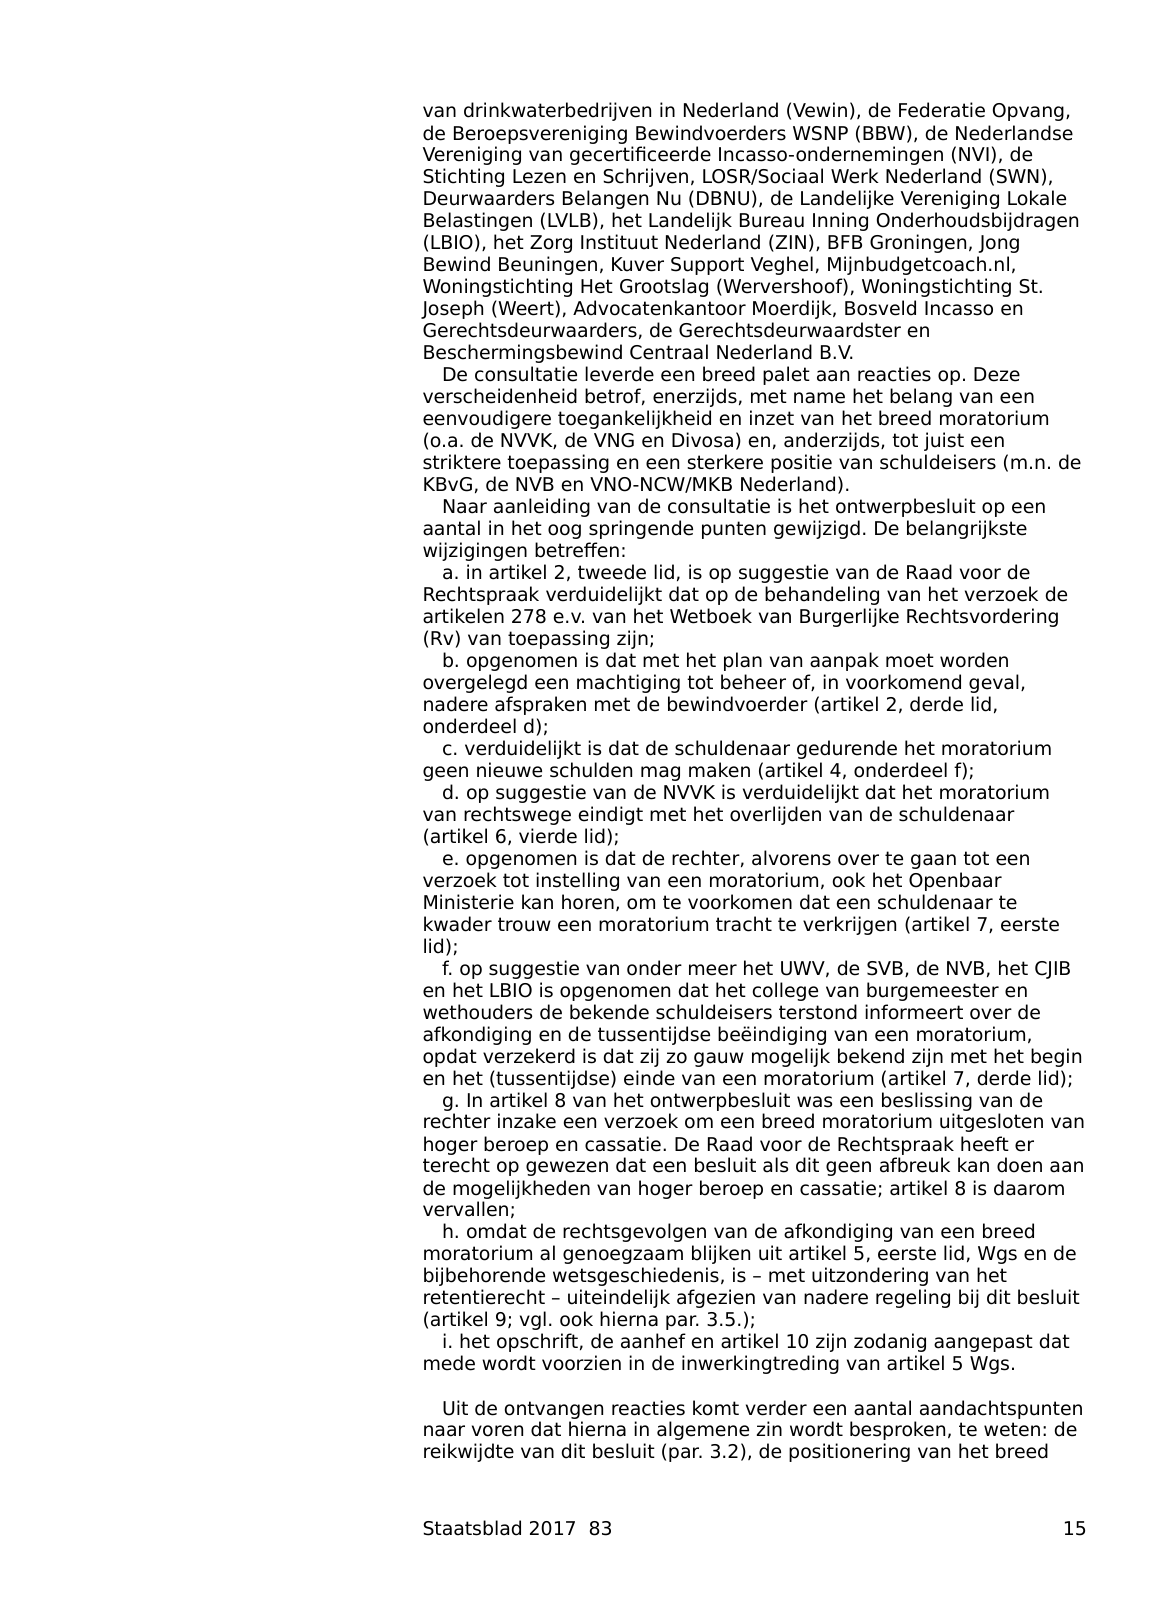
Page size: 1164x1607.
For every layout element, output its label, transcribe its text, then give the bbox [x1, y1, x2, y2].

text d. op suggestie van de NVVK is verduidelijkt dat het moratorium van rechtswege eindigt met het overlijden van de schuldenaar (artikel 6, vierde lid); [422, 782, 1087, 848]
text b. opgenomen is dat met het plan van aanpak moet worden overgelegd een machtiging tot beheer of, in voorkomend geval, nadere afspraken met de bewindvoerder (artikel 2, derde lid, onderdeel d); [422, 650, 1087, 738]
text a. in artikel 2, tweede lid, is op suggestie van de Raad voor de Rechtspraak verduidelijkt dat op de behandeling van het verzoek de artikelen 278 e.v. van het Wetboek van Burgerlijke Rechtsvordering (Rv) van toepassing zijn; [422, 562, 1087, 650]
text f. op suggestie van onder meer het UWV, de SVB, de NVB, het CJIB en het LBIO is opgenomen dat het college van burgemeester en wethouders de bekende schuldeisers terstond informeert over de afkondiging en de tussentijdse beëindiging van een moratorium, opdat verzekerd is dat zij zo gauw mogelijk bekend zijn met het begin en het (tussentijdse) einde van een moratorium (artikel 7, derde lid); [422, 958, 1087, 1089]
text Uit de ontvangen reacties komt verder een aantal aandachtspunten naar voren dat hierna in algemene zin wordt besproken, te weten: de reikwijdte van dit besluit (par. 3.2), de positionering van het breed [422, 1397, 1087, 1463]
text van drinkwaterbedrijven in Nederland (Vewin), de Federatie Opvang, de Beroepsvereniging Bewindvoerders WSNP (BBW), de Nederlandse Vereniging van gecertificeerde Incasso-ondernemingen (NVI), de Stichting Lezen en Schrijven, LOSR/Sociaal Werk Nederland (SWN), Deurwaarders Belangen Nu (DBNU), de Landelijke Vereniging Lokale Belastingen (LVLB), het Landelijk Bureau Inning Onderhoudsbijdragen (LBIO), het Zorg Instituut Nederland (ZIN), BFB Groningen, Jong Bewind Beuningen, Kuver Support Veghel, Mijnbudgetcoach.nl, Woningstichting Het Grootslag (Wervershoof), Woningstichting St. Joseph (Weert), Advocatenkantoor Moerdijk, Bosveld Incasso en Gerechtsdeurwaarders, de Gerechtsdeurwaardster en Beschermingsbewind Centraal Nederland B.V. [422, 100, 1087, 364]
text Naar aanleiding van de consultatie is het ontwerpbesluit op een aantal in het oog springende punten gewijzigd. De belangrijkste wijzigingen betreffen: [422, 496, 1087, 562]
text i. het opschrift, de aanhef en artikel 10 zijn zodanig aangepast dat mede wordt voorzien in de inwerkingtreding van artikel 5 Wgs. [422, 1331, 1087, 1375]
text h. omdat de rechtsgevolgen van de afkondiging van een breed moratorium al genoegzaam blijken uit artikel 5, eerste lid, Wgs en de bijbehorende wetsgeschiedenis, is – met uitzondering van het retentierecht – uiteindelijk afgezien van nadere regeling bij dit besluit (artikel 9; vgl. ook hierna par. 3.5.); [422, 1221, 1087, 1331]
text c. verduidelijkt is dat de schuldenaar gedurende het moratorium geen nieuwe schulden mag maken (artikel 4, onderdeel f); [422, 738, 1087, 782]
text De consultatie leverde een breed palet aan reacties op. Deze verscheidenheid betrof, enerzijds, met name het belang van een eenvoudigere toegankelijkheid en inzet van het breed moratorium (o.a. de NVVK, de VNG en Divosa) en, anderzijds, tot juist een striktere toepassing en een sterkere positie van schuldeisers (m.n. de KBvG, de NVB en VNO-NCW/MKB Nederland). [422, 364, 1087, 496]
text g. In artikel 8 van het ontwerpbesluit was een beslissing van de rechter inzake een verzoek om een breed moratorium uitgesloten van hoger beroep en cassatie. De Raad voor de Rechtspraak heeft er terecht op gewezen dat een besluit als dit geen afbreuk kan doen aan de mogelijkheden van hoger beroep en cassatie; artikel 8 is daarom vervallen; [422, 1089, 1087, 1221]
text e. opgenomen is dat de rechter, alvorens over te gaan tot een verzoek tot instelling van een moratorium, ook het Openbaar Ministerie kan horen, om te voorkomen dat een schuldenaar te kwader trouw een moratorium tracht te verkrijgen (artikel 7, eerste lid); [422, 848, 1087, 958]
